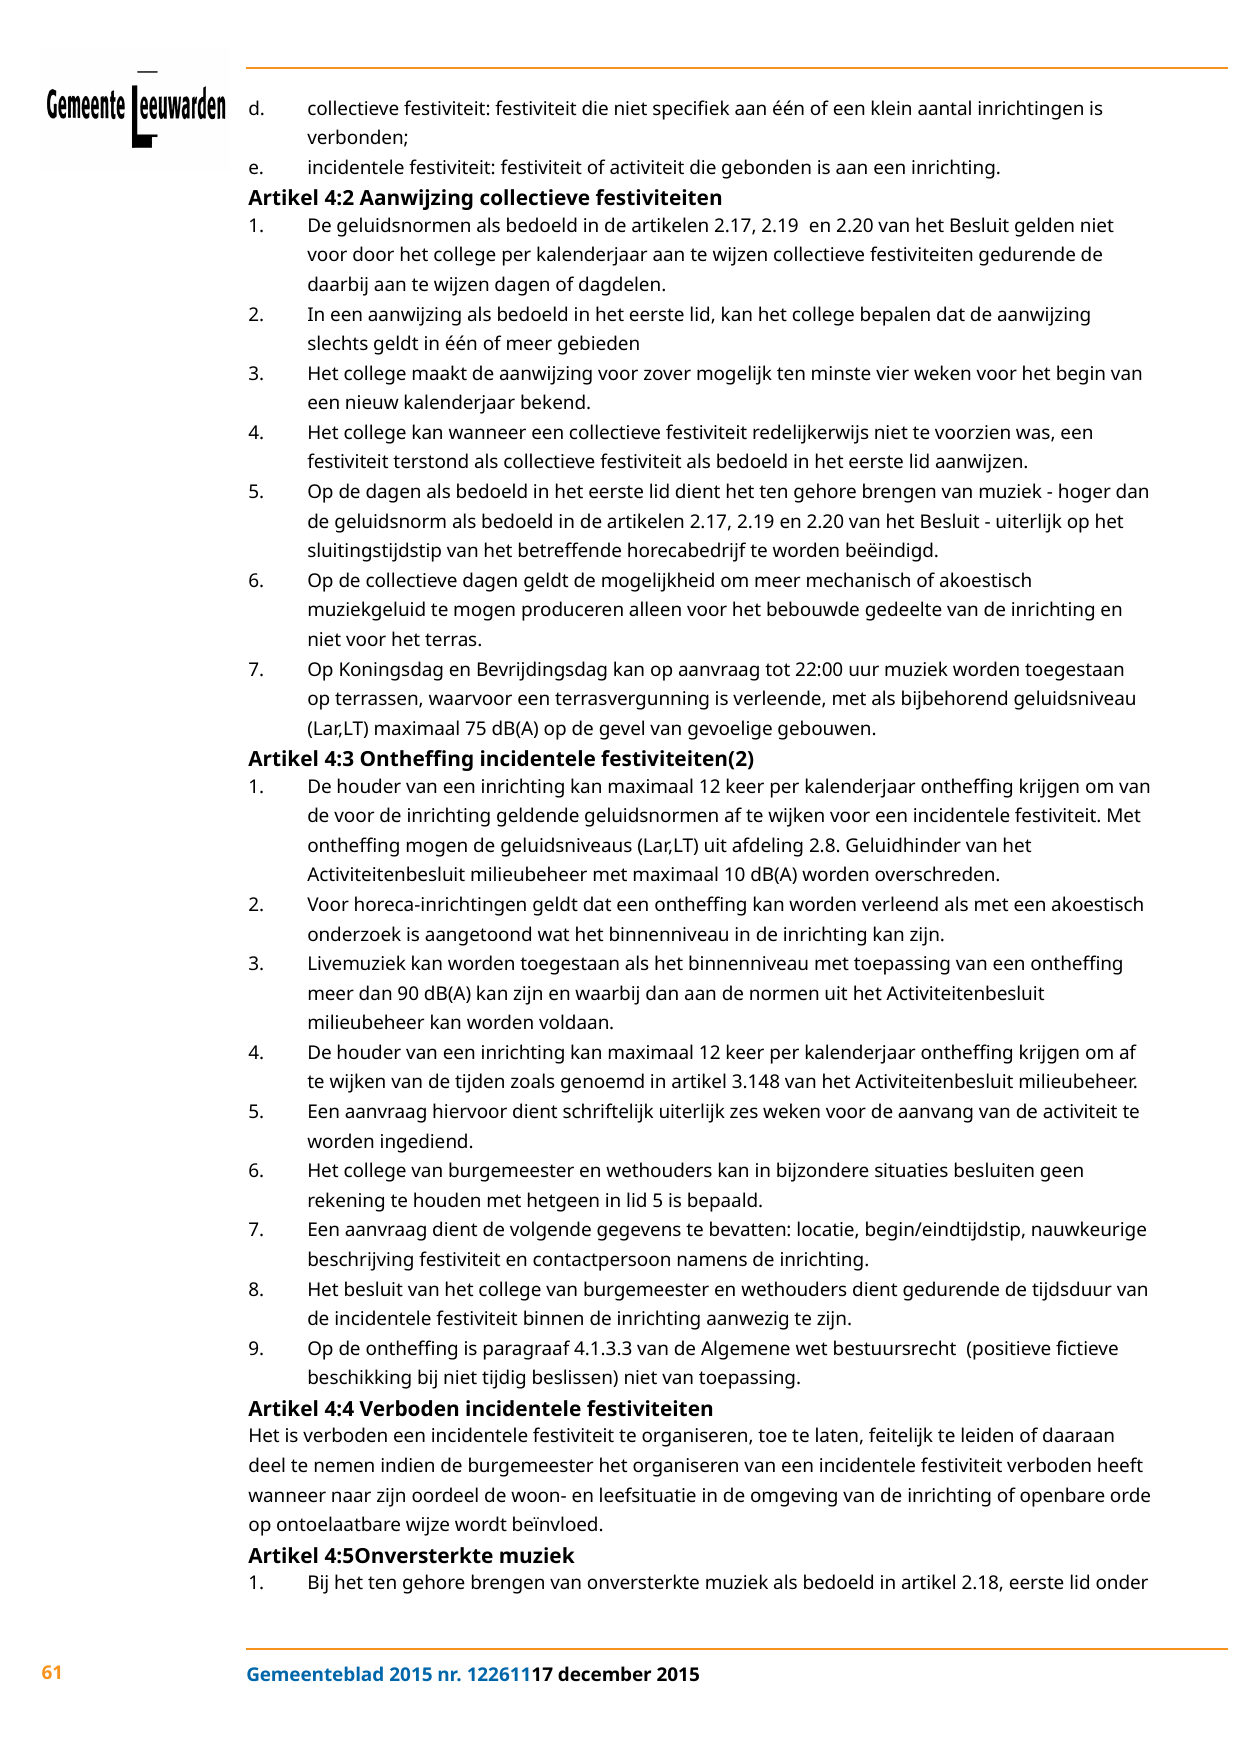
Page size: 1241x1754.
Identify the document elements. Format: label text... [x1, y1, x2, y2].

list Voor horeca-inrichtingen geldt dat een ontheffing kan worden verleend als met een akoestisch onderzoek is aangetoond wat het binnenniveau in de inrichting kan zijn. [248, 891, 1152, 947]
list Het college kan wanneer een collectieve festiviteit redelijkerwijs niet te voorzien was, een festiviteit terstond als collectieve festiviteit als bedoeld in het eerste lid aanwijzen. [248, 419, 1152, 474]
list Livemuziek kan worden toegestaan als het binnenniveau met toepassing van een ontheffing meer dan 90 dB(A) kan zijn en waarbij dan aan de normen uit het Activiteitenbesluit milieubeheer kan worden voldaan. [248, 950, 1152, 1035]
text Artikel 4:2 Aanwijzing collectieve festiviteiten [248, 183, 1152, 212]
list Bij het ten gehore brengen van onversterkte muziek als bedoeld in artikel 2.18, eerste lid onder [248, 1569, 1152, 1595]
list Op de dagen als bedoeld in het eerste lid dient het ten gehore brengen van muziek - hoger dan de geluidsnorm als bedoeld in de artikelen 2.17, 2.19 en 2.20 van het Besluit - uiterlijk op het sluitingstijdstip van het betreffende horecabedrijf te worden beëindigd. [248, 478, 1152, 563]
text Artikel 4:5Onversterkte muziek [248, 1541, 1152, 1569]
text Artikel 4:3 Ontheffing incidentele festiviteiten(2) [248, 744, 1152, 773]
list Een aanvraag dient de volgende gegevens te bevatten: locatie, begin/eindtijdstip, nauwkeurige beschrijving festiviteit en contactpersoon namens de inrichting. [248, 1217, 1152, 1272]
list Het besluit van het college van burgemeester en wethouders dient gedurende de tijdsduur van de incidentele festiviteit binnen de inrichting aanwezig te zijn. [248, 1276, 1152, 1331]
list Het college maakt de aanwijzing voor zover mogelijk ten minste vier weken voor het begin van een nieuw kalenderjaar bekend. [248, 360, 1152, 415]
list In een aanwijzing als bedoeld in het eerste lid, kan het college bepalen dat de aanwijzing slechts geldt in één of meer gebieden [248, 301, 1152, 356]
list Op de collectieve dagen geldt de mogelijkheid om meer mechanisch of akoestisch muziekgeluid te mogen produceren alleen voor het bebouwde gedeelte van de inrichting en niet voor het terras. [248, 567, 1152, 652]
list incidentele festiviteit: festiviteit of activiteit die gebonden is aan een inrichting. [248, 154, 1152, 180]
picture [41, 47, 231, 172]
list De houder van een inrichting kan maximaal 12 keer per kalenderjaar ontheffing krijgen om van de voor de inrichting geldende geluidsnormen af te wijken voor een incidentele festiviteit. Met ontheffing mogen de geluidsniveaus (Lar,LT) uit afdeling 2.8. Geluidhinder van het Activiteitenbesluit milieubeheer met maximaal 10 dB(A) worden overschreden. [248, 773, 1152, 887]
text Artikel 4:4 Verboden incidentele festiviteiten [248, 1394, 1152, 1423]
list Op de ontheffing is paragraaf 4.1.3.3 van de Algemene wet bestuursrecht (positieve fictieve beschikking bij niet tijdig beslissen) niet van toepassing. [248, 1335, 1152, 1390]
list Het college van burgemeester en wethouders kan in bijzondere situaties besluiten geen rekening te houden met hetgeen in lid 5 is bepaald. [248, 1157, 1152, 1213]
list Een aanvraag hiervoor dient schriftelijk uiterlijk zes weken voor de aanvang van de activiteit te worden ingediend. [248, 1098, 1152, 1154]
text Het is verboden een incidentele festiviteit te organiseren, toe te laten, feitelijk te leiden of daaraan deel te nemen indien de burgemeester het organiseren van een incidentele festiviteit verboden heeft wanneer naar zijn oordeel de woon- en leefsituatie in de omgeving van de inrichting of openbare orde op ontoelaatbare wijze wordt beïnvloed. [248, 1423, 1152, 1537]
list De geluidsnormen als bedoeld in de artikelen 2.17, 2.19 en 2.20 van het Besluit gelden niet voor door het college per kalenderjaar aan te wijzen collectieve festiviteiten gedurende de daarbij aan te wijzen dagen of dagdelen. [248, 212, 1152, 297]
list collectieve festiviteit: festiviteit die niet specifiek aan één of een klein aantal inrichtingen is verbonden; [248, 95, 1152, 150]
list Op Koningsdag en Bevrijdingsdag kan op aanvraag tot 22:00 uur muziek worden toegestaan op terrassen, waarvoor een terrasvergunning is verleende, met als bijbehorend geluidsniveau (Lar,LT) maximaal 75 dB(A) op de gevel van gevoelige gebouwen. [248, 656, 1152, 741]
list De houder van een inrichting kan maximaal 12 keer per kalenderjaar ontheffing krijgen om af te wijken van de tijden zoals genoemd in artikel 3.148 van het Activiteitenbesluit milieubeheer. [248, 1039, 1152, 1094]
